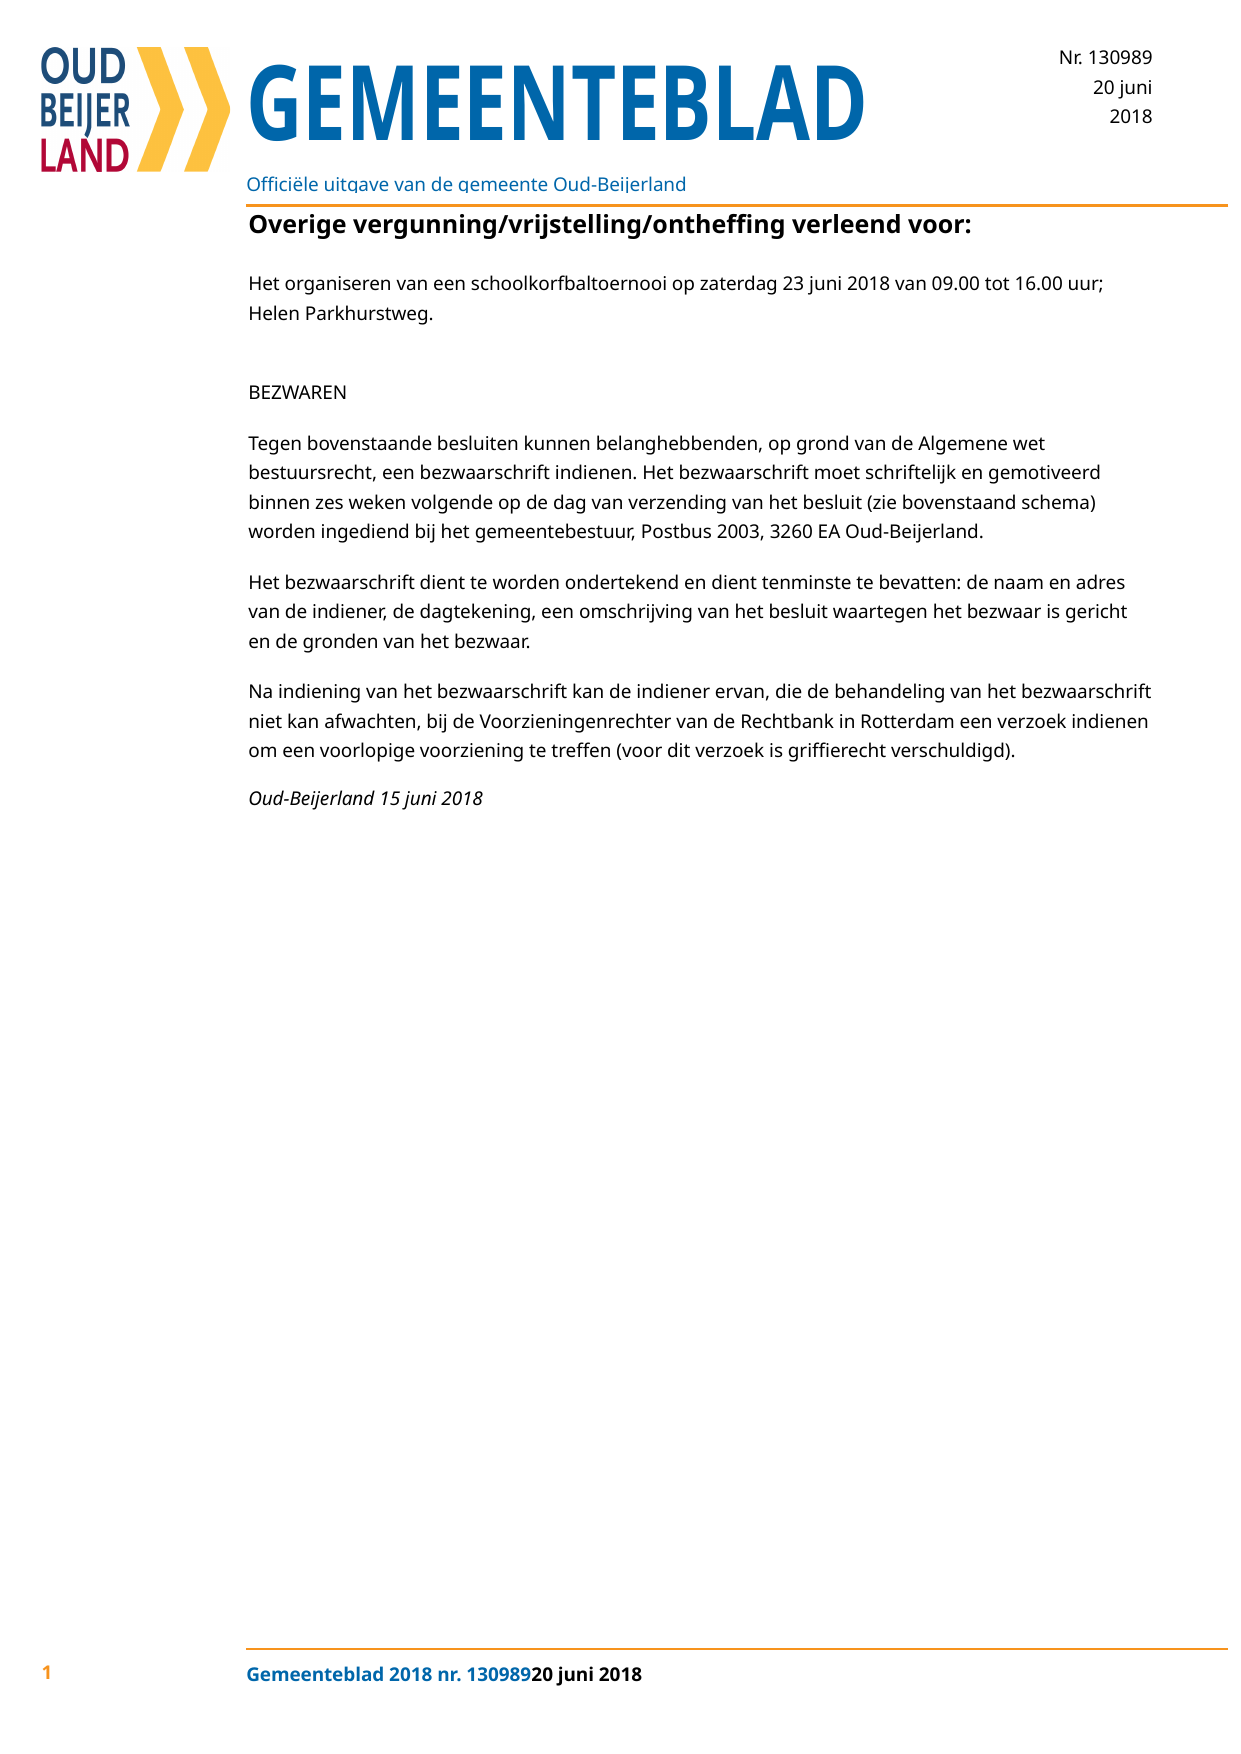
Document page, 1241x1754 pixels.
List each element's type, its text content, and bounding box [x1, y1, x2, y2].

picture [41, 47, 231, 172]
text Na indiening van het bezwaarschrift kan de indiener ervan, die de behandeling van het bezwaarschrift niet kan afwachten, bij de Voorzieningenrechter van de Rechtbank in Rotterdam een verzoek indienen om een voorlopige voorziening te treffen (voor dit verzoek is griffierecht verschuldigd). [248, 678, 1152, 763]
text Tegen bovenstaande besluiten kunnen belanghebbenden, op grond van de Algemene wet bestuursrecht, een bezwaarschrift indienen. Het bezwaarschrift moet schriftelijk en gemotiveerd binnen zes weken volgende op de dag van verzending van het besluit (zie bovenstaand schema) worden ingediend bij het gemeentebestuur, Postbus 2003, 3260 EA Oud-Beijerland. [248, 430, 1152, 544]
text BEZWAREN [248, 379, 1152, 405]
text Oud-Beijerland 15 juni 2018 [248, 786, 1152, 811]
text Het bezwaarschrift dient te worden ondertekend en dient tenminste te bevatten: de naam en adres van de indiener, de dagtekening, een omschrijving van het besluit waartegen het bezwaar is gericht en de gronden van het bezwaar. [248, 569, 1152, 654]
text Overige vergunning/vrijstelling/ontheffing verleend voor: [248, 207, 1152, 241]
table_header Het organiseren van een schoolkorfbaltoernooi op zaterdag 23 juni 2018 van 09.00 tot 16.00 uur; Helen Parkhurstweg. [248, 270, 1152, 326]
